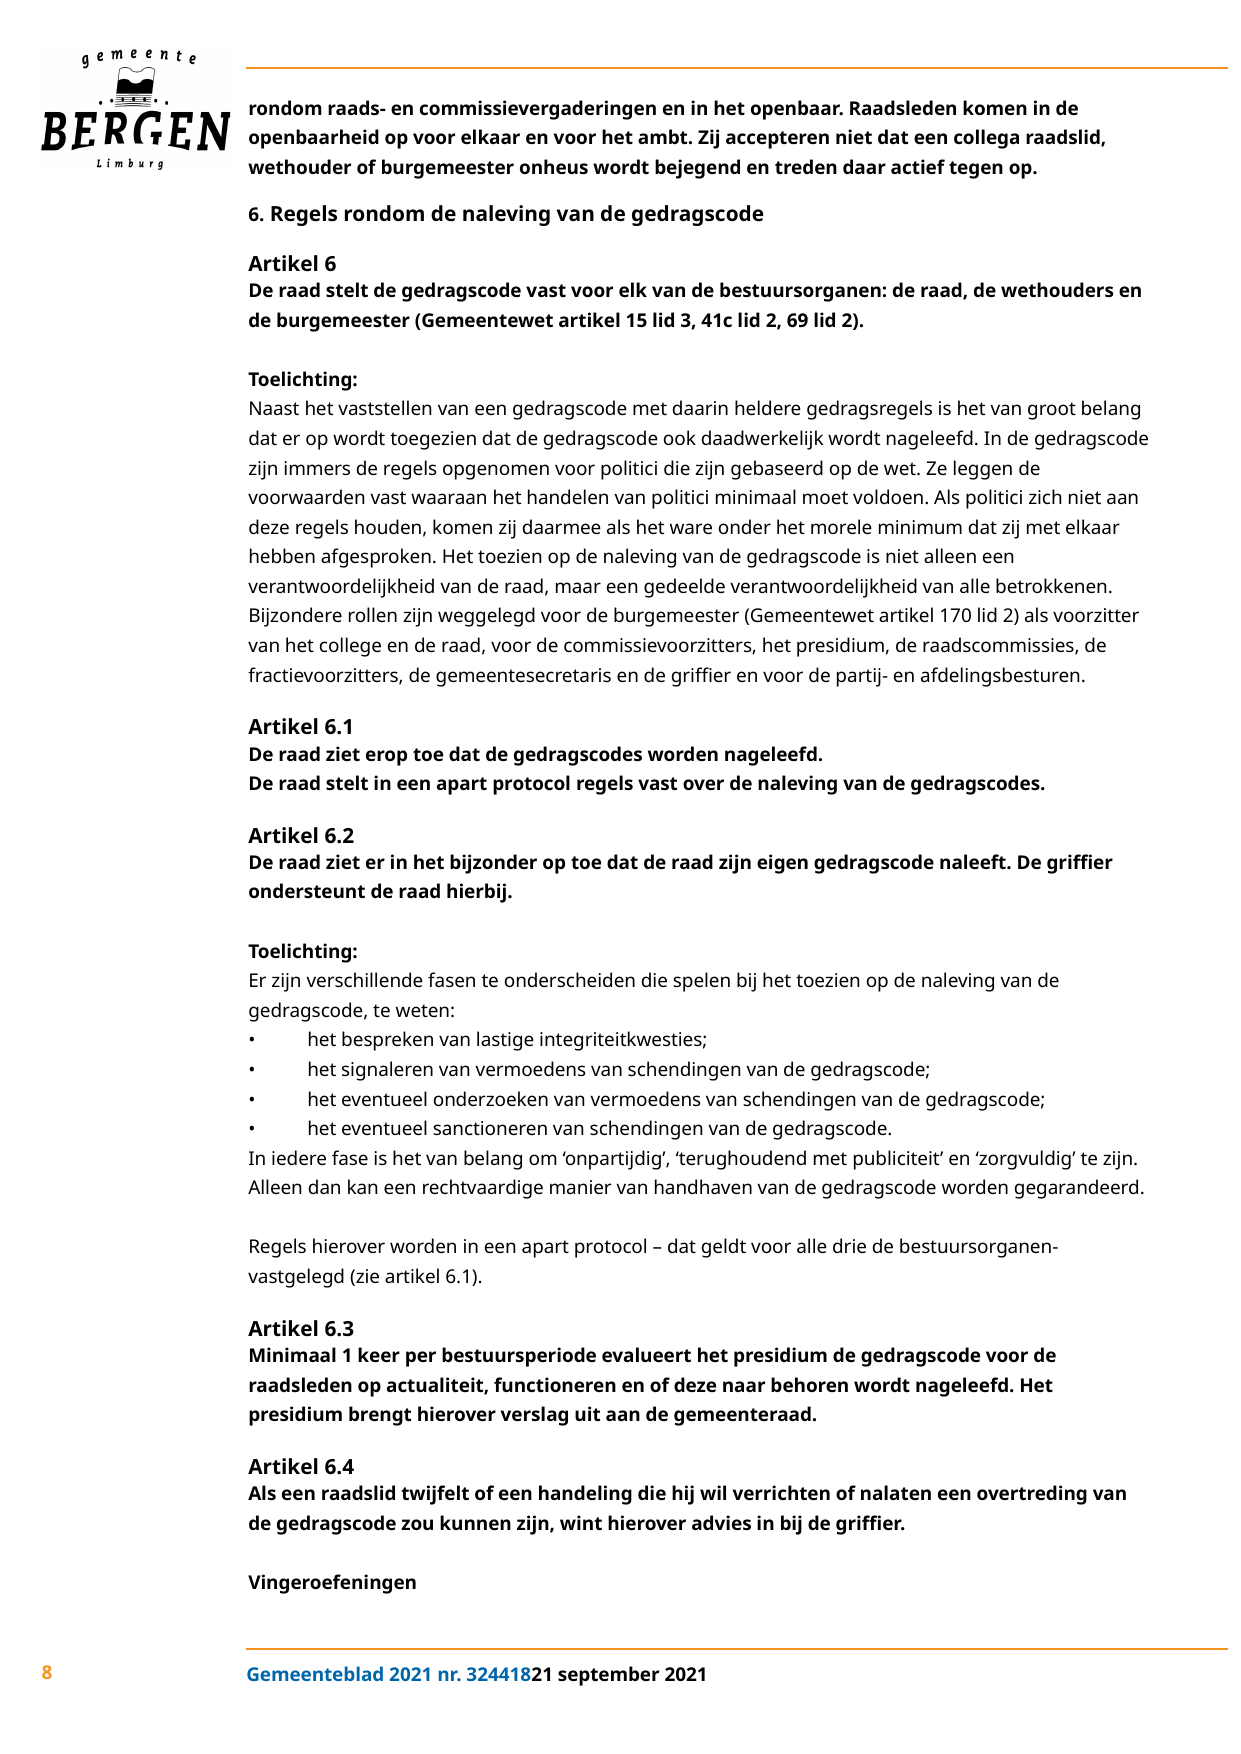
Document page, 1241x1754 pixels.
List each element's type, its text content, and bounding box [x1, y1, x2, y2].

text Toelichting: [248, 366, 1152, 392]
text Artikel 6.3 [248, 1314, 1152, 1342]
text Artikel 6 [248, 249, 1152, 277]
text Toelichting: [248, 938, 1152, 964]
text Regels hierover worden in een apart protocol – dat geldt voor alle drie de bestuursorganen- vastgelegd (zie artikel 6.1). [248, 1234, 1152, 1289]
text Artikel 6.1 [248, 712, 1152, 741]
text Artikel 6.2 [248, 821, 1152, 849]
text Als een raadslid twijfelt of een handeling die hij wil verrichten of nalaten een overtreding van de gedragscode zou kunnen zijn, wint hierover advies in bij de griffier. [248, 1480, 1152, 1536]
list het signaleren van vermoedens van schendingen van de gedragscode; [248, 1056, 1152, 1082]
text De raad stelt in een apart protocol regels vast over de naleving van de gedragscodes. [248, 770, 1152, 796]
list het eventueel sanctioneren van schendingen van de gedragscode. [248, 1115, 1152, 1141]
text Minimaal 1 keer per bestuursperiode evalueert het presidium de gedragscode voor de raadsleden op actualiteit, functioneren en of deze naar behoren wordt nageleefd. Het presidium brengt hierover verslag uit aan de gemeenteraad. [248, 1342, 1152, 1427]
text Vingeroefeningen [248, 1569, 1152, 1595]
text De raad ziet er in het bijzonder op toe dat de raad zijn eigen gedragscode naleeft. De griffier ondersteunt de raad hierbij. [248, 849, 1152, 904]
text In iedere fase is het van belang om ‘onpartijdig’, ‘terughoudend met publiciteit’ en ‘zorgvuldig’ te zijn. Alleen dan kan een rechtvaardige manier van handhaven van de gedragscode worden gegarandeerd. [248, 1145, 1152, 1200]
picture [41, 47, 231, 172]
text De raad stelt de gedragscode vast voor elk van de bestuursorganen: de raad, de wethouders en de burgemeester (Gemeentewet artikel 15 lid 3, 41c lid 2, 69 lid 2). [248, 277, 1152, 333]
text De raad ziet erop toe dat de gedragscodes worden nageleefd. [248, 741, 1152, 766]
list het bespreken van lastige integriteitkwesties; [248, 1027, 1152, 1052]
text rondom raads- en commissievergaderingen en in het openbaar. Raadsleden komen in de openbaarheid op voor elkaar en voor het ambt. Zij accepteren niet dat een collega raadslid, wethouder of burgemeester onheus wordt bejegend en treden daar actief tegen op. [248, 95, 1152, 180]
text 6. Regels rondom de naleving van de gedragscode [248, 199, 1152, 228]
text Er zijn verschillende fasen te onderscheiden die spelen bij het toezien op de naleving van de gedragscode, te weten: [248, 967, 1152, 1023]
list het eventueel onderzoeken van vermoedens van schendingen van de gedragscode; [248, 1086, 1152, 1112]
text Naast het vaststellen van een gedragscode met daarin heldere gedragsregels is het van groot belang dat er op wordt toegezien dat de gedragscode ook daadwerkelijk wordt nageleefd. In de gedragscode zijn immers de regels opgenomen voor politici die zijn gebaseerd op de wet. Ze leggen de voorwaarden vast waaraan het handelen van politici minimaal moet voldoen. Als politici zich niet aan deze regels houden, komen zij daarmee als het ware onder het morele minimum dat zij met elkaar hebben afgesproken. Het toezien op de naleving van de gedragscode is niet alleen een verantwoordelijkheid van de raad, maar een gedeelde verantwoordelijkheid van alle betrokkenen. Bijzondere rollen zijn weggelegd voor de burgemeester (Gemeentewet artikel 170 lid 2) als voorzitter van het college en de raad, voor de commissievoorzitters, het presidium, de raadscommissies, de fractievoorzitters, de gemeentesecretaris en de griffier en voor de partij- en afdelingsbesturen. [248, 396, 1152, 688]
text Artikel 6.4 [248, 1452, 1152, 1480]
